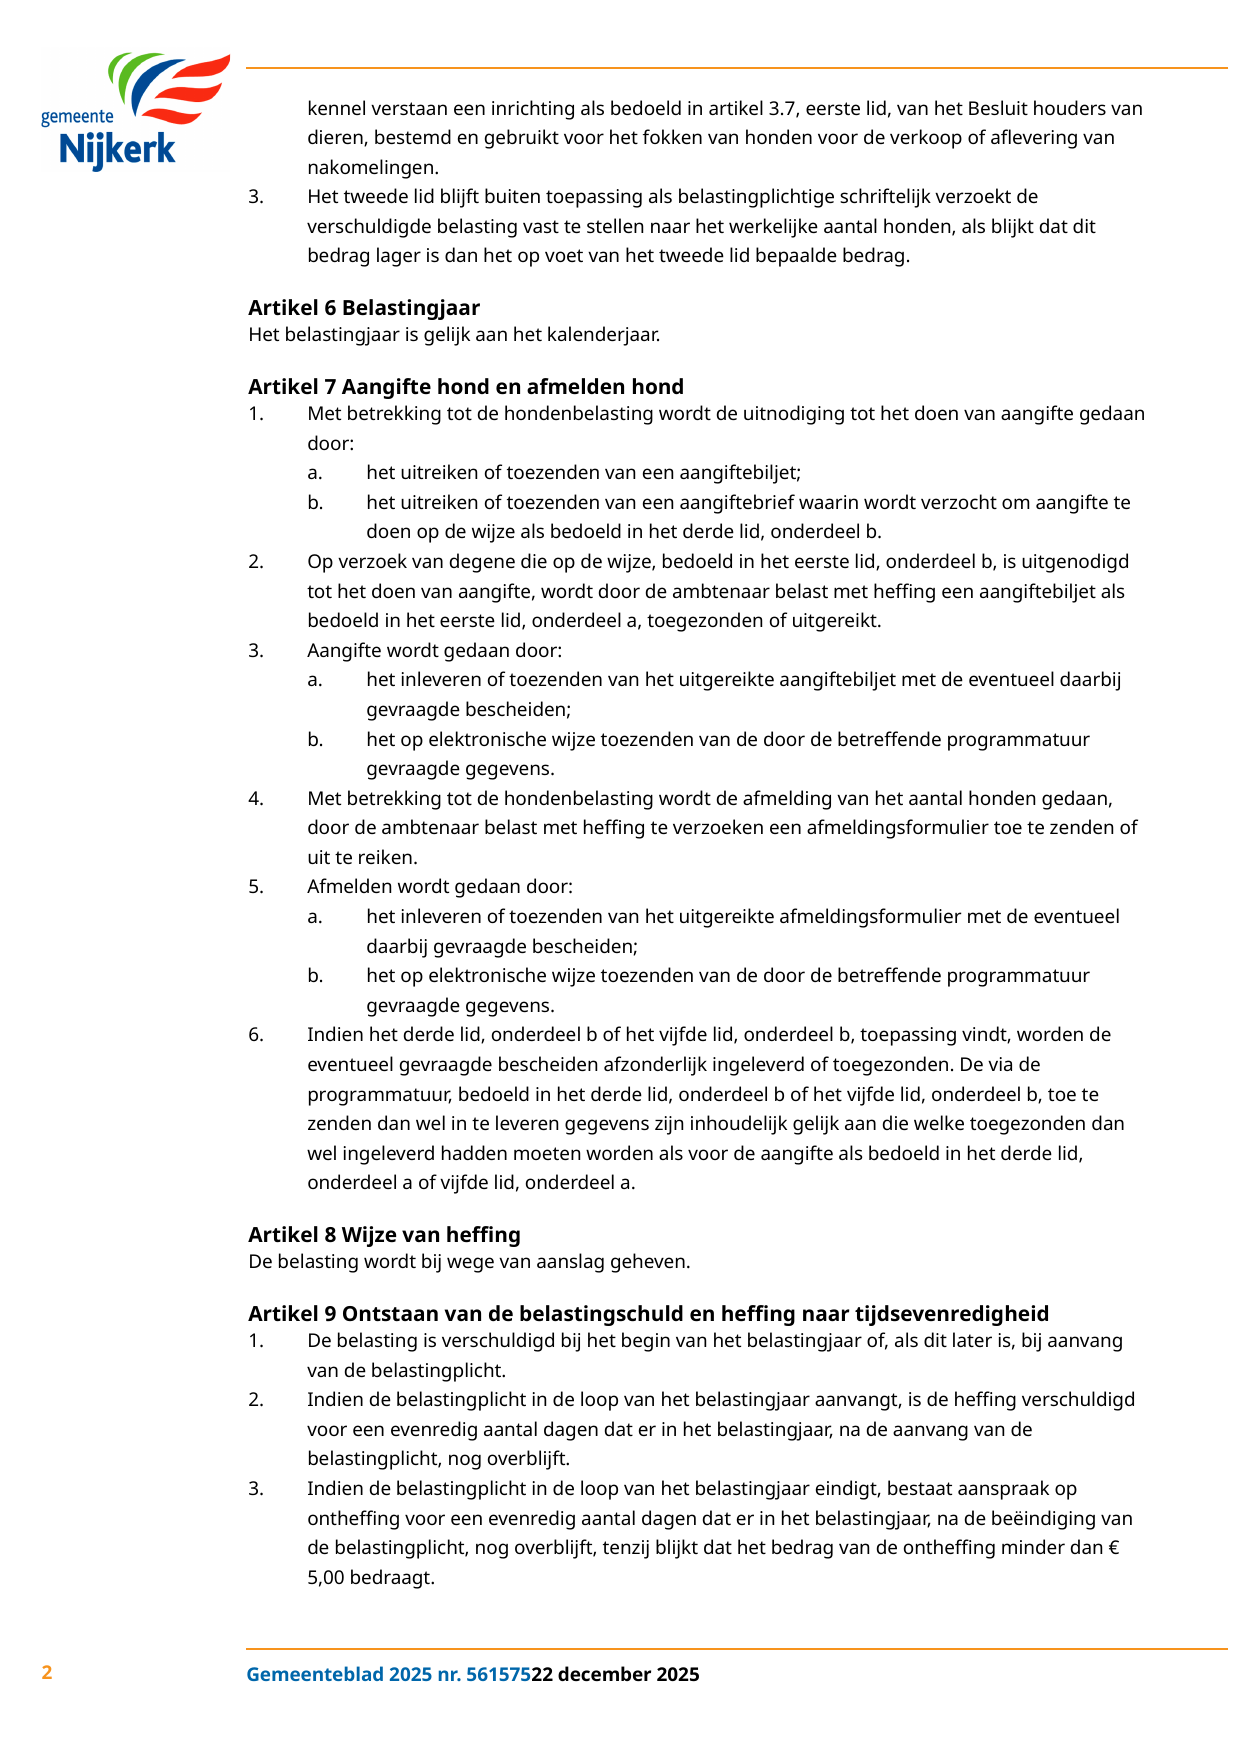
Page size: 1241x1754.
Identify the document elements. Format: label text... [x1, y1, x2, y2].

list het uitreiken of toezenden van een aangiftebiljet; [307, 459, 1152, 485]
text Het belastingjaar is gelijk aan het kalenderjaar. [248, 322, 1152, 347]
text Artikel 6 Belastingjaar [248, 293, 1152, 322]
list Aangifte wordt gedaan door: [248, 637, 1152, 663]
text Artikel 8 Wijze van heffing [248, 1220, 1152, 1248]
list het uitreiken of toezenden van een aangiftebrief waarin wordt verzocht om aangifte te doen op de wijze als bedoeld in het derde lid, onderdeel b. [307, 489, 1152, 544]
list het inleveren of toezenden van het uitgereikte aangiftebiljet met de eventueel daarbij gevraagde bescheiden; [307, 667, 1152, 722]
text Artikel 7 Aangifte hond en afmelden hond [248, 372, 1152, 400]
list Afmelden wordt gedaan door: [248, 874, 1152, 899]
list Indien het derde lid, onderdeel b of het vijfde lid, onderdeel b, toepassing vindt, worden de eventueel gevraagde bescheiden afzonderlijk ingeleverd of toegezonden. De via de programmatuur, bedoeld in het derde lid, onderdeel b of het vijfde lid, onderdeel b, toe te zenden dan wel in te leveren gegevens zijn inhoudelijk gelijk aan die welke toegezonden dan wel ingeleverd hadden moeten worden als voor de aangifte als bedoeld in het derde lid, onderdeel a of vijfde lid, onderdeel a. [248, 1022, 1152, 1195]
text De belasting wordt bij wege van aanslag geheven. [248, 1248, 1152, 1274]
list Indien de belastingplicht in de loop van het belastingjaar eindigt, bestaat aanspraak op ontheffing voor een evenredig aantal dagen dat er in het belastingjaar, na de beëindiging van de belastingplicht, nog overblijft, tenzij blijkt dat het bedrag van de ontheffing minder dan € 5,00 bedraagt. [248, 1475, 1152, 1590]
list kennel verstaan een inrichting als bedoeld in artikel 3.7, eerste lid, van het Besluit houders van dieren, bestemd en gebruikt voor het fokken van honden voor de verkoop of aflevering van nakomelingen. [248, 95, 1152, 180]
list De belasting is verschuldigd bij het begin van het belastingjaar of, als dit later is, bij aanvang van de belastingplicht. [248, 1327, 1152, 1383]
list het op elektronische wijze toezenden van de door de betreffende programmatuur gevraagde gegevens. [307, 962, 1152, 1018]
list Het tweede lid blijft buiten toepassing als belastingplichtige schriftelijk verzoekt de verschuldigde belasting vast te stellen naar het werkelijke aantal honden, als blijkt dat dit bedrag lager is dan het op voet van het tweede lid bepaalde bedrag. [248, 183, 1152, 268]
list Met betrekking tot de hondenbelasting wordt de afmelding van het aantal honden gedaan, door de ambtenaar belast met heffing te verzoeken een afmeldingsformulier toe te zenden of uit te reiken. [248, 785, 1152, 870]
list Indien de belastingplicht in de loop van het belastingjaar aanvangt, is de heffing verschuldigd voor een evenredig aantal dagen dat er in het belastingjaar, na de aanvang van de belastingplicht, nog overblijft. [248, 1386, 1152, 1471]
list Met betrekking tot de hondenbelasting wordt de uitnodiging tot het doen van aangifte gedaan door: [248, 400, 1152, 456]
picture [41, 47, 231, 172]
list Op verzoek van degene die op de wijze, bedoeld in het eerste lid, onderdeel b, is uitgenodigd tot het doen van aangifte, wordt door de ambtenaar belast met heffing een aangiftebiljet als bedoeld in het eerste lid, onderdeel a, toegezonden of uitgereikt. [248, 548, 1152, 633]
list het op elektronische wijze toezenden van de door de betreffende programmatuur gevraagde gegevens. [307, 726, 1152, 781]
text Artikel 9 Ontstaan van de belastingschuld en heffing naar tijdsevenredigheid [248, 1299, 1152, 1327]
list het inleveren of toezenden van het uitgereikte afmeldingsformulier met de eventueel daarbij gevraagde bescheiden; [307, 903, 1152, 959]
